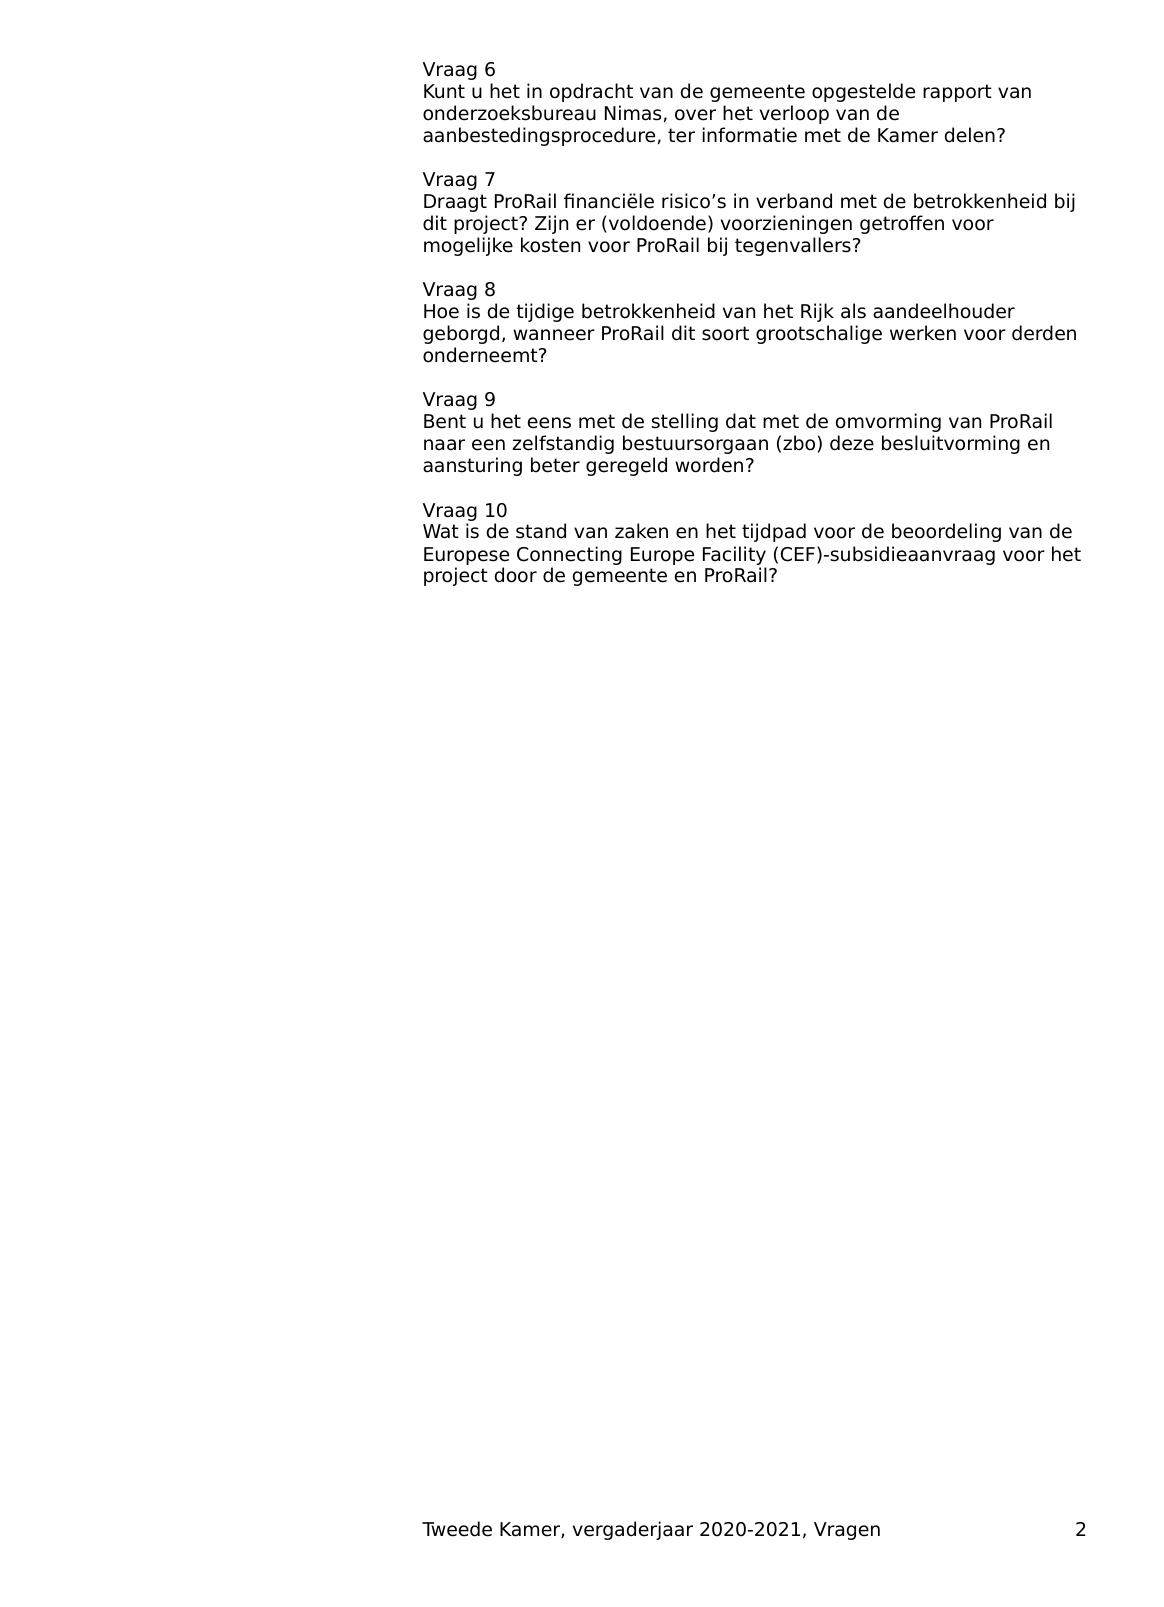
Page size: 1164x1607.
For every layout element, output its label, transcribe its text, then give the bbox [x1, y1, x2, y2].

text Vraag 10 [422, 499, 1087, 521]
text Draagt ProRail financiële risico’s in verband met de betrokkenheid bij dit project? Zijn er (voldoende) voorzieningen getroffen voor mogelijke kosten voor ProRail bij tegenvallers? [422, 191, 1087, 257]
text Vraag 9 [422, 389, 1087, 411]
text Wat is de stand van zaken en het tijdpad voor de beoordeling van de Europese Connecting Europe Facility (CEF)-subsidieaanvraag voor het project door de gemeente en ProRail? [422, 521, 1087, 587]
text Kunt u het in opdracht van de gemeente opgestelde rapport van onderzoeksbureau Nimas, over het verloop van de aanbestedingsprocedure, ter informatie met de Kamer delen? [422, 81, 1087, 147]
text Bent u het eens met de stelling dat met de omvorming van ProRail naar een zelfstandig bestuursorgaan (zbo) deze besluitvorming en aansturing beter geregeld worden? [422, 411, 1087, 477]
text Vraag 6 [422, 59, 1087, 81]
text Vraag 8 [422, 279, 1087, 301]
text Vraag 7 [422, 169, 1087, 191]
text Hoe is de tijdige betrokkenheid van het Rijk als aandeelhouder geborgd, wanneer ProRail dit soort grootschalige werken voor derden onderneemt? [422, 301, 1087, 367]
